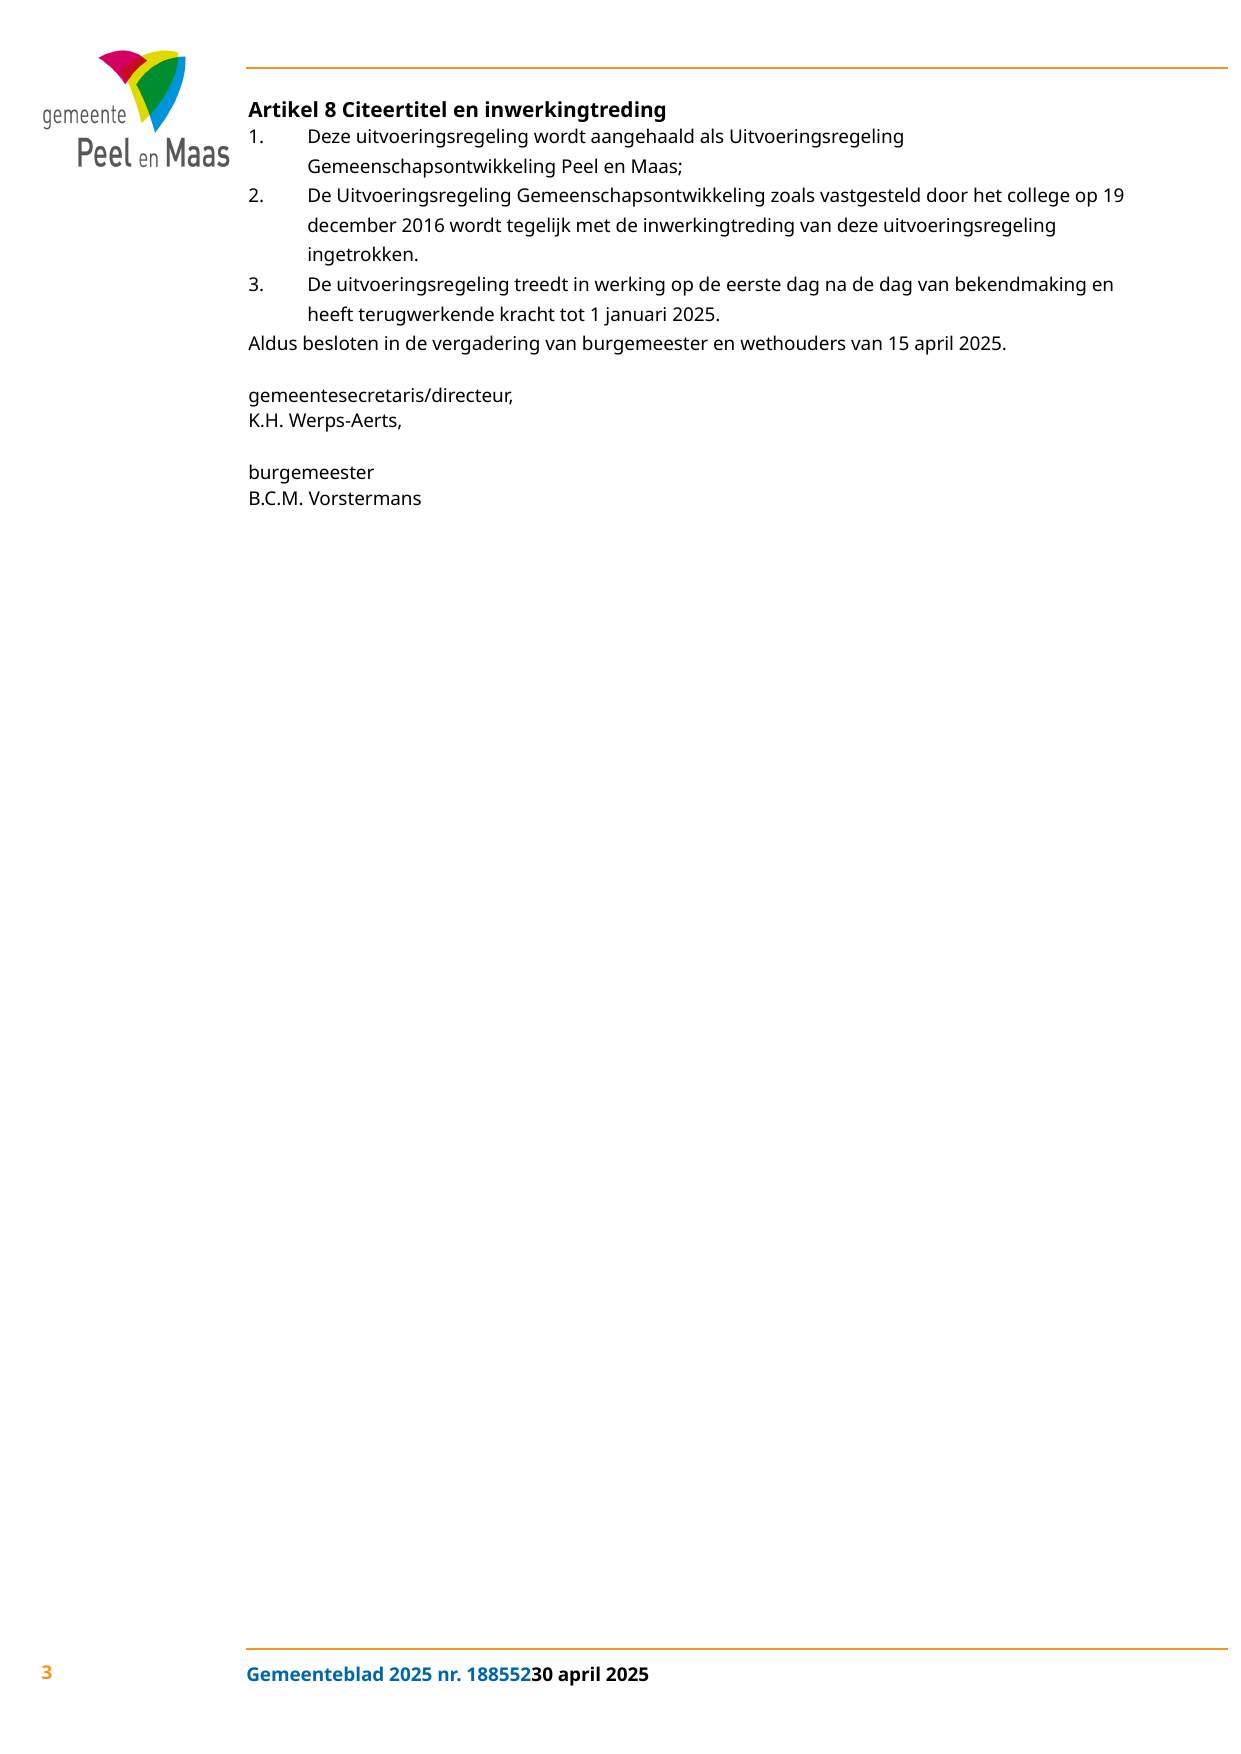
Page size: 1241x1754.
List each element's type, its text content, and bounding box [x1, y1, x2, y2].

picture [41, 47, 231, 172]
list De uitvoeringsregeling treedt in werking op de eerste dag na de dag van bekendmaking en heeft terugwerkende kracht tot 1 januari 2025. [248, 271, 1152, 326]
text burgemeester [248, 459, 1152, 485]
text B.C.M. Vorstermans [248, 485, 1152, 510]
list Deze uitvoeringsregeling wordt aangehaald als Uitvoeringsregeling Gemeenschapsontwikkeling Peel en Maas; [248, 123, 1152, 178]
text K.H. Werps-Aerts, [248, 407, 1152, 433]
text Artikel 8 Citeertitel en inwerkingtreding [248, 95, 1152, 123]
text gemeentesecretaris/directeur, [248, 382, 1152, 407]
list De Uitvoeringsregeling Gemeenschapsontwikkeling zoals vastgesteld door het college op 19 december 2016 wordt tegelijk met de inwerkingtreding van deze uitvoeringsregeling ingetrokken. [248, 182, 1152, 267]
text Aldus besloten in de vergadering van burgemeester en wethouders van 15 april 2025. [248, 330, 1152, 356]
